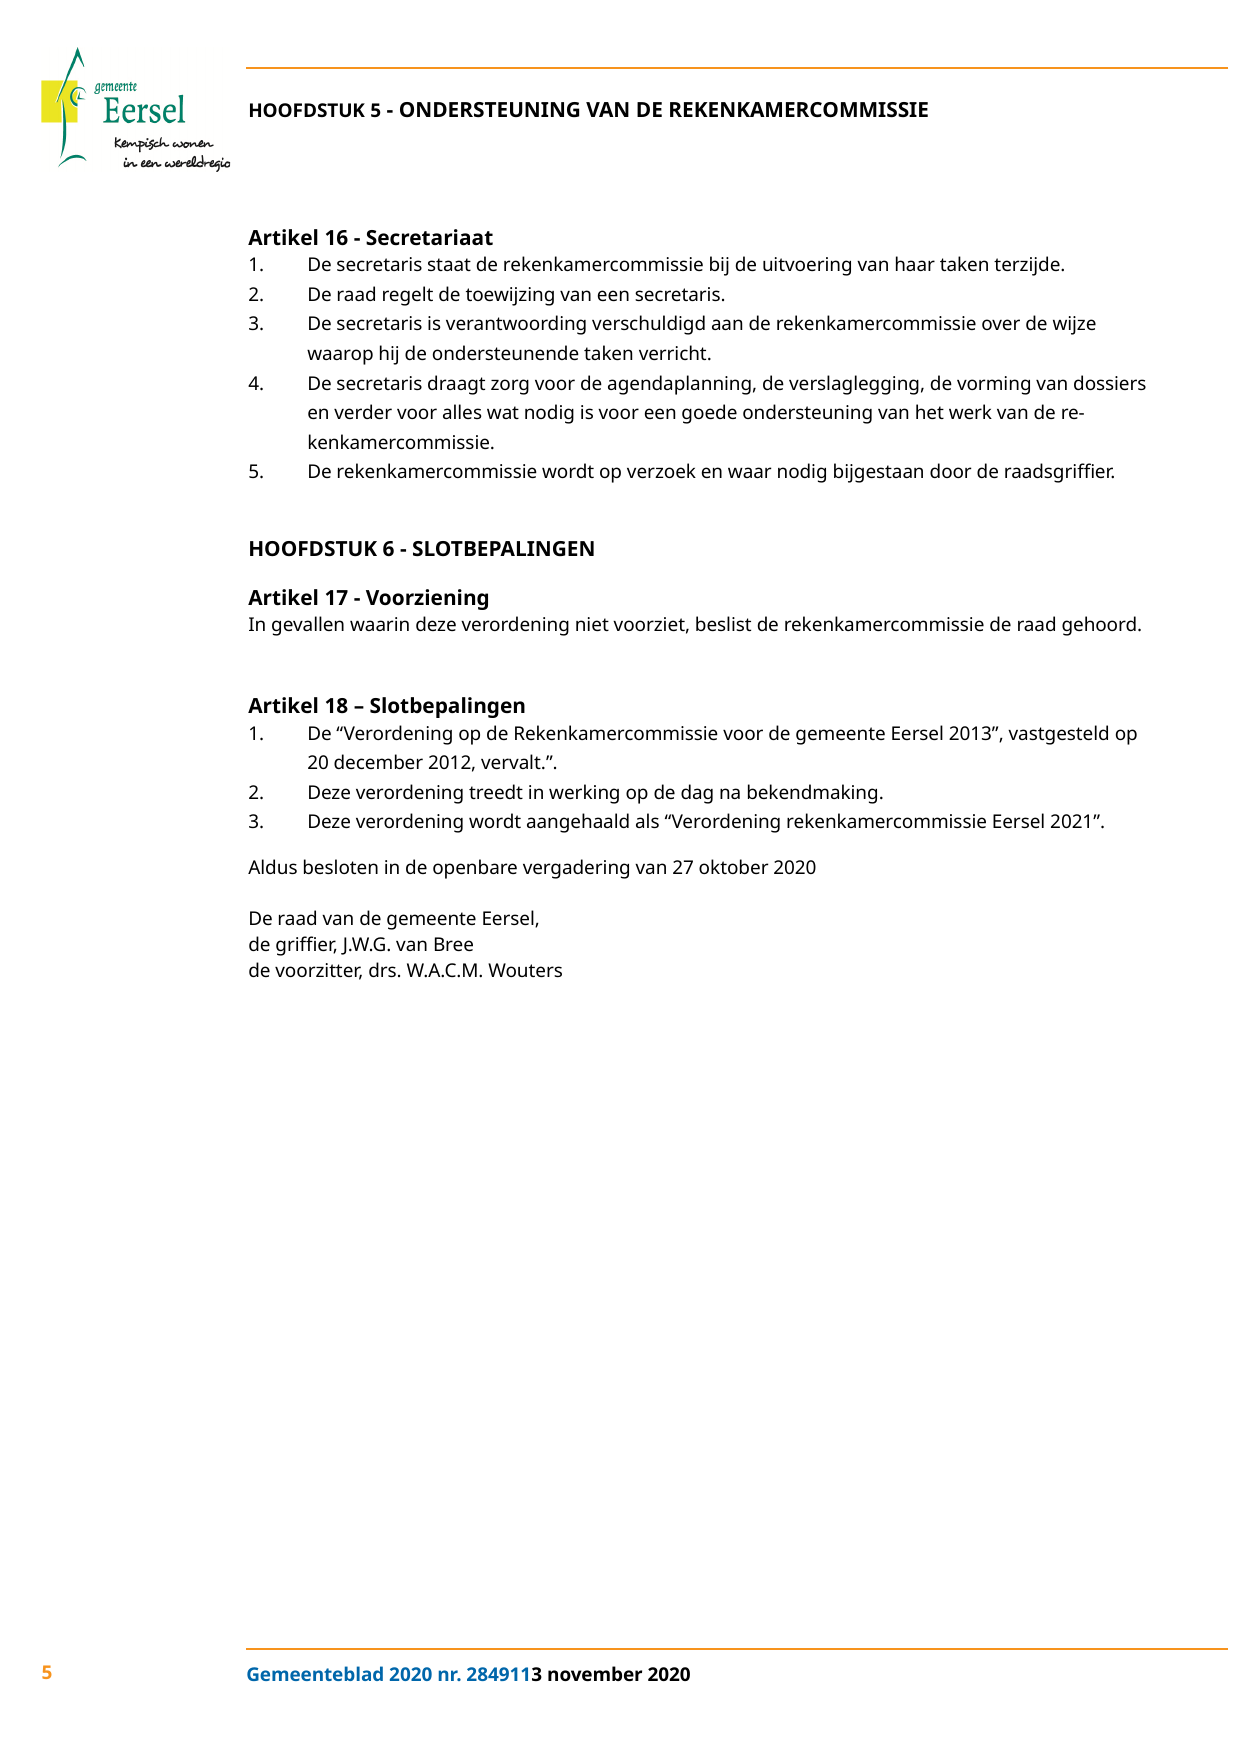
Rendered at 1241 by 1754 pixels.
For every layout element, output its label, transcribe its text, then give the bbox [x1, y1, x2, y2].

text Aldus besloten in de openbare vergadering van 27 oktober 2020 [248, 854, 1152, 880]
picture [41, 47, 231, 172]
list De secretaris is verantwoording verschuldigd aan de rekenkamercommissie over de wijze waarop hij de ondersteunende taken verricht. [248, 311, 1152, 366]
text Artikel 18 – Slotbepalingen [248, 691, 1152, 720]
text In gevallen waarin deze verordening niet voorziet, beslist de rekenkamercommissie de raad gehoord. [248, 611, 1152, 637]
list Deze verordening wordt aangehaald als “Verordening rekenkamercommissie Eersel 2021”. [248, 808, 1152, 834]
list De secretaris staat de rekenkamercommissie bij de uitvoering van haar taken terzijde. [248, 251, 1152, 277]
text Artikel 16 - Secretariaat [248, 223, 1152, 251]
text Artikel 17 - Voorziening [248, 583, 1152, 611]
list De secretaris draagt zorg voor de agendaplanning, de verslaglegging, de vorming van dossiers en verder voor alles wat nodig is voor een goede ondersteuning van het werk van de re-kenkamercommissie. [248, 370, 1152, 454]
text De raad van de gemeente Eersel, [248, 906, 1152, 931]
text HOOFDSTUK 6 - SLOTBEPALINGEN [248, 534, 1152, 562]
list De raad regelt de toewijzing van een secretaris. [248, 281, 1152, 307]
list De “Verordening op de Rekenkamercommissie voor de gemeente Eersel 2013”, vastgesteld op 20 december 2012, vervalt.”. [248, 720, 1152, 775]
list Deze verordening treedt in werking op de dag na bekendmaking. [248, 779, 1152, 805]
text HOOFDSTUK 5 - ONDERSTEUNING VAN DE REKENKAMERCOMMISSIE [248, 95, 1152, 123]
list De rekenkamercommissie wordt op verzoek en waar nodig bijgestaan door de raadsgriffier. [248, 458, 1152, 484]
text de griffier, J.W.G. van Bree [248, 931, 1152, 957]
text de voorzitter, drs. W.A.C.M. Wouters [248, 957, 1152, 983]
